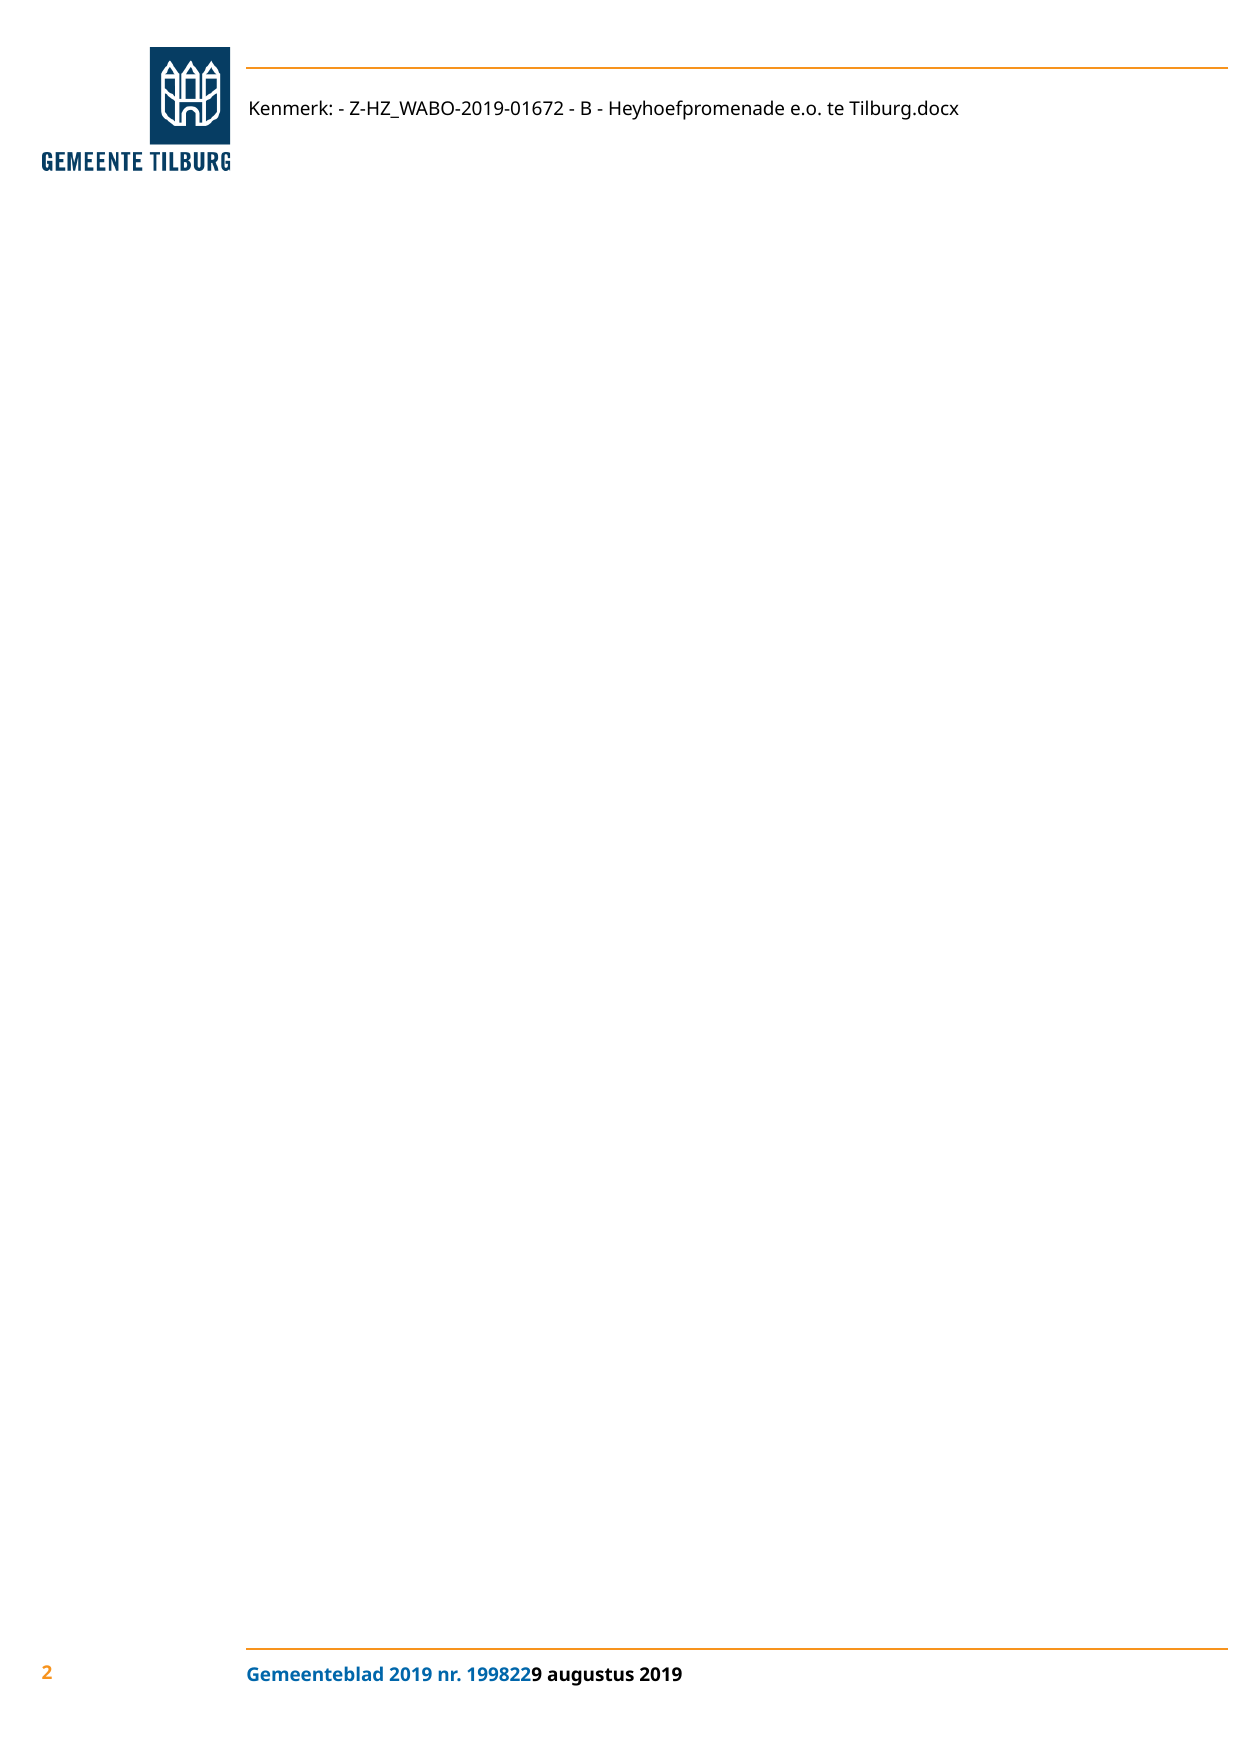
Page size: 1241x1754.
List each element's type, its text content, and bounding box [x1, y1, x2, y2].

picture [41, 47, 231, 172]
text Kenmerk: - Z-HZ_WABO-2019-01672 - B - Heyhoefpromenade e.o. te Tilburg.docx [248, 95, 1152, 121]
